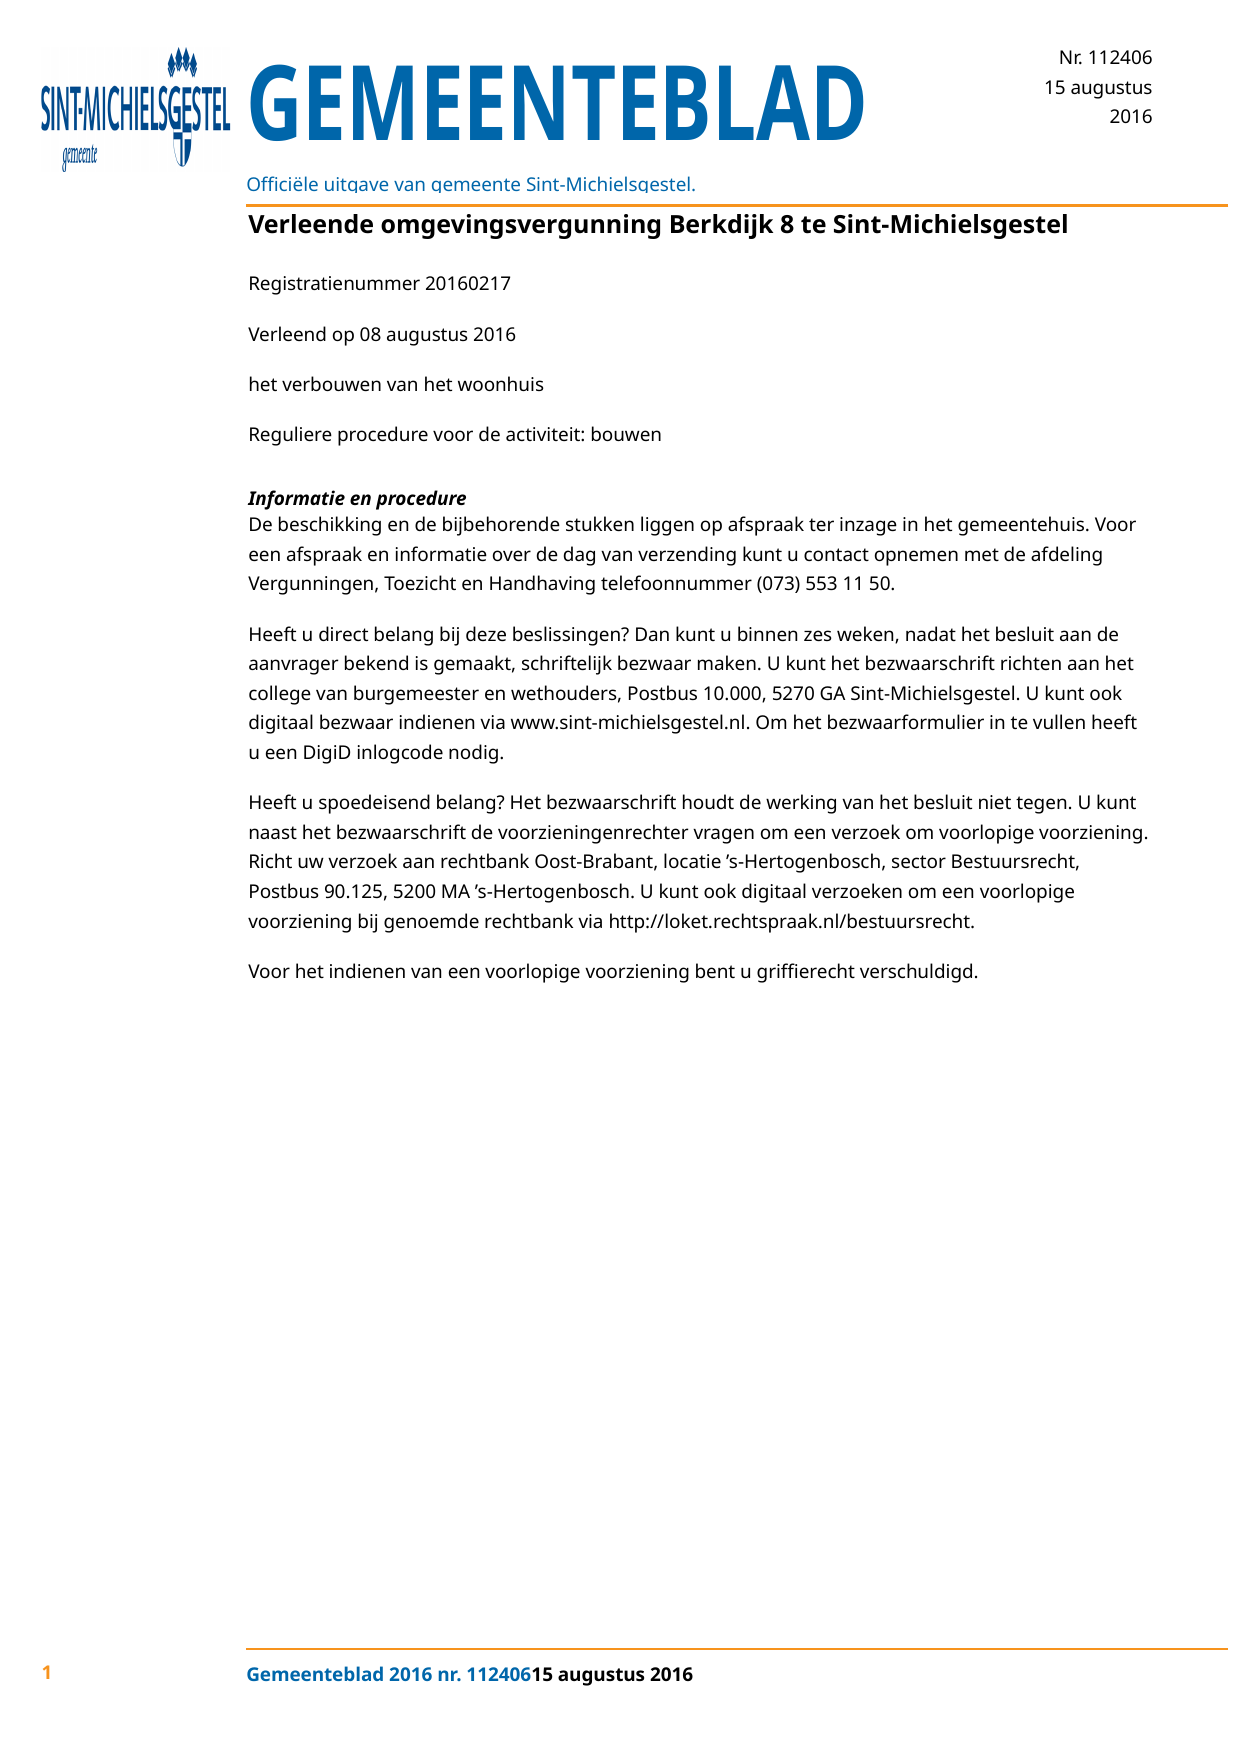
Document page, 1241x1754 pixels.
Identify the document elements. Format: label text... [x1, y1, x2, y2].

text Verleend op 08 augustus 2016 [248, 321, 1152, 346]
text het verbouwen van het woonhuis [248, 371, 1152, 397]
text De beschikking en de bijbehorende stukken liggen op afspraak ter inzage in het gemeentehuis. Voor een afspraak en informatie over de dag van verzending kunt u contact opnemen met de afdeling Vergunningen, Toezicht en Handhaving telefoonnummer (073) 553 11 50. [248, 511, 1152, 596]
text Voor het indienen van een voorlopige voorziening bent u griffierecht verschuldigd. [248, 958, 1152, 984]
text Registratienummer 20160217 [248, 270, 1152, 296]
text Reguliere procedure voor de activiteit: bouwen [248, 422, 1152, 447]
text Heeft u spoedeisend belang? Het bezwaarschrift houdt de werking van het besluit niet tegen. U kunt naast het bezwaarschrift de voorzieningenrechter vragen om een verzoek om voorlopige voorziening. Richt uw verzoek aan rechtbank Oost-Brabant, locatie ’s-Hertogenbosch, sector Bestuursrecht, Postbus 90.125, 5200 MA ’s-Hertogenbosch. U kunt ook digitaal verzoeken om een voorlopige voorziening bij genoemde rechtbank via http://loket.rechtspraak.nl/bestuursrecht. [248, 789, 1152, 934]
text Informatie en procedure [248, 486, 1152, 511]
picture [41, 47, 231, 172]
text Verleende omgevingsvergunning Berkdijk 8 te Sint-Michielsgestel [248, 207, 1152, 241]
text Heeft u direct belang bij deze beslissingen? Dan kunt u binnen zes weken, nadat het besluit aan de aanvrager bekend is gemaakt, schriftelijk bezwaar maken. U kunt het bezwaarschrift richten aan het college van burgemeester en wethouders, Postbus 10.000, 5270 GA Sint-Michielsgestel. U kunt ook digitaal bezwaar indienen via www.sint-michielsgestel.nl. Om het bezwaarformulier in te vullen heeft u een DigiD inlogcode nodig. [248, 621, 1152, 765]
